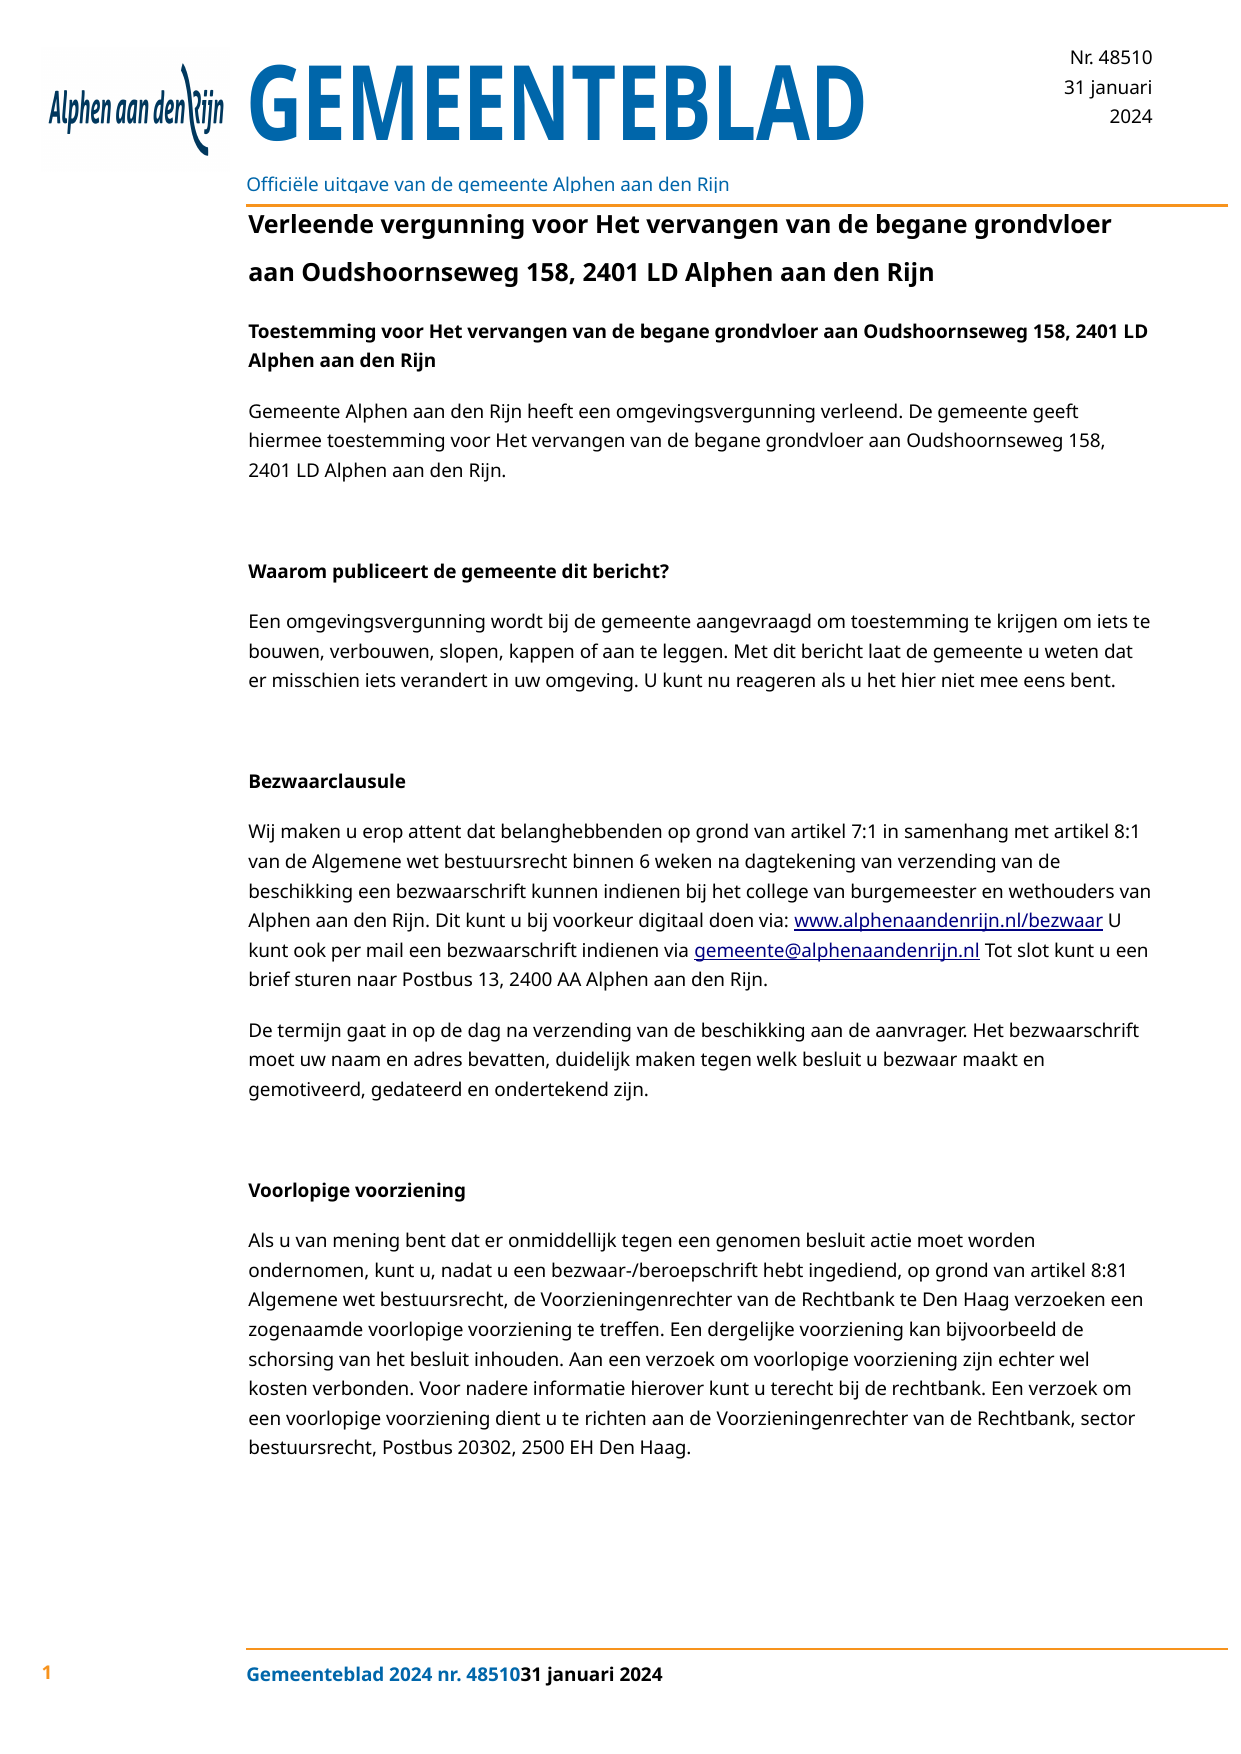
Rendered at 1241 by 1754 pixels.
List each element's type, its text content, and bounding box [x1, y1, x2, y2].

text Voorlopige voorziening [248, 1177, 1152, 1203]
text De termijn gaat in op de dag na verzending van de beschikking aan de aanvrager. Het bezwaarschrift moet uw naam en adres bevatten, duidelijk maken tegen welk besluit u bezwaar maakt en gemotiveerd, gedateerd en ondertekend zijn. [248, 1017, 1152, 1102]
text Een omgevingsvergunning wordt bij de gemeente aangevraagd om toestemming te krijgen om iets te bouwen, verbouwen, slopen, kappen of aan te leggen. Met dit bericht laat de gemeente u weten dat er misschien iets verandert in uw omgeving. U kunt nu reageren als u het hier niet mee eens bent. [248, 608, 1152, 693]
text Toestemming voor Het vervangen van de begane grondvloer aan Oudshoornseweg 158, 2401 LD Alphen aan den Rijn [248, 318, 1152, 373]
text Verleende vergunning voor Het vervangen van de begane grondvloer aan Oudshoornseweg 158, 2401 LD Alphen aan den Rijn [248, 207, 1152, 288]
text Waarom publiceert de gemeente dit bericht? [248, 558, 1152, 584]
text Wij maken u erop attent dat belanghebbenden op grond van artikel 7:1 in samenhang met artikel 8:1 van de Algemene wet bestuursrecht binnen 6 weken na dagtekening van verzending van de beschikking een bezwaarschrift kunnen indienen bij het college van burgemeester en wethouders van Alphen aan den Rijn. Dit kunt u bij voorkeur digitaal doen via: www.alphenaandenrijn.nl/bezwaar U kunt ook per mail een bezwaarschrift indienen via gemeente@alphenaandenrijn.nl Tot slot kunt u een brief sturen naar Postbus 13, 2400 AA Alphen aan den Rijn. [248, 819, 1152, 992]
text Bezwaarclausule [248, 768, 1152, 794]
text Als u van mening bent dat er onmiddellijk tegen een genomen besluit actie moet worden ondernomen, kunt u, nadat u een bezwaar-/beroepschrift hebt ingediend, op grond van artikel 8:81 Algemene wet bestuursrecht, de Voorzieningenrechter van de Rechtbank te Den Haag verzoeken een zogenaamde voorlopige voorziening te treffen. Een dergelijke voorziening kan bijvoorbeeld de schorsing van het besluit inhouden. Aan een verzoek om voorlopige voorziening zijn echter wel kosten verbonden. Voor nadere informatie hierover kunt u terecht bij de rechtbank. Een verzoek om een voorlopige voorziening dient u te richten aan de Voorzieningenrechter van de Rechtbank, sector bestuursrecht, Postbus 20302, 2500 EH Den Haag. [248, 1227, 1152, 1460]
picture [41, 47, 231, 172]
text Gemeente Alphen aan den Rijn heeft een omgevingsvergunning verleend. De gemeente geeft hiermee toestemming voor Het vervangen van de begane grondvloer aan Oudshoornseweg 158, 2401 LD Alphen aan den Rijn. [248, 398, 1152, 483]
